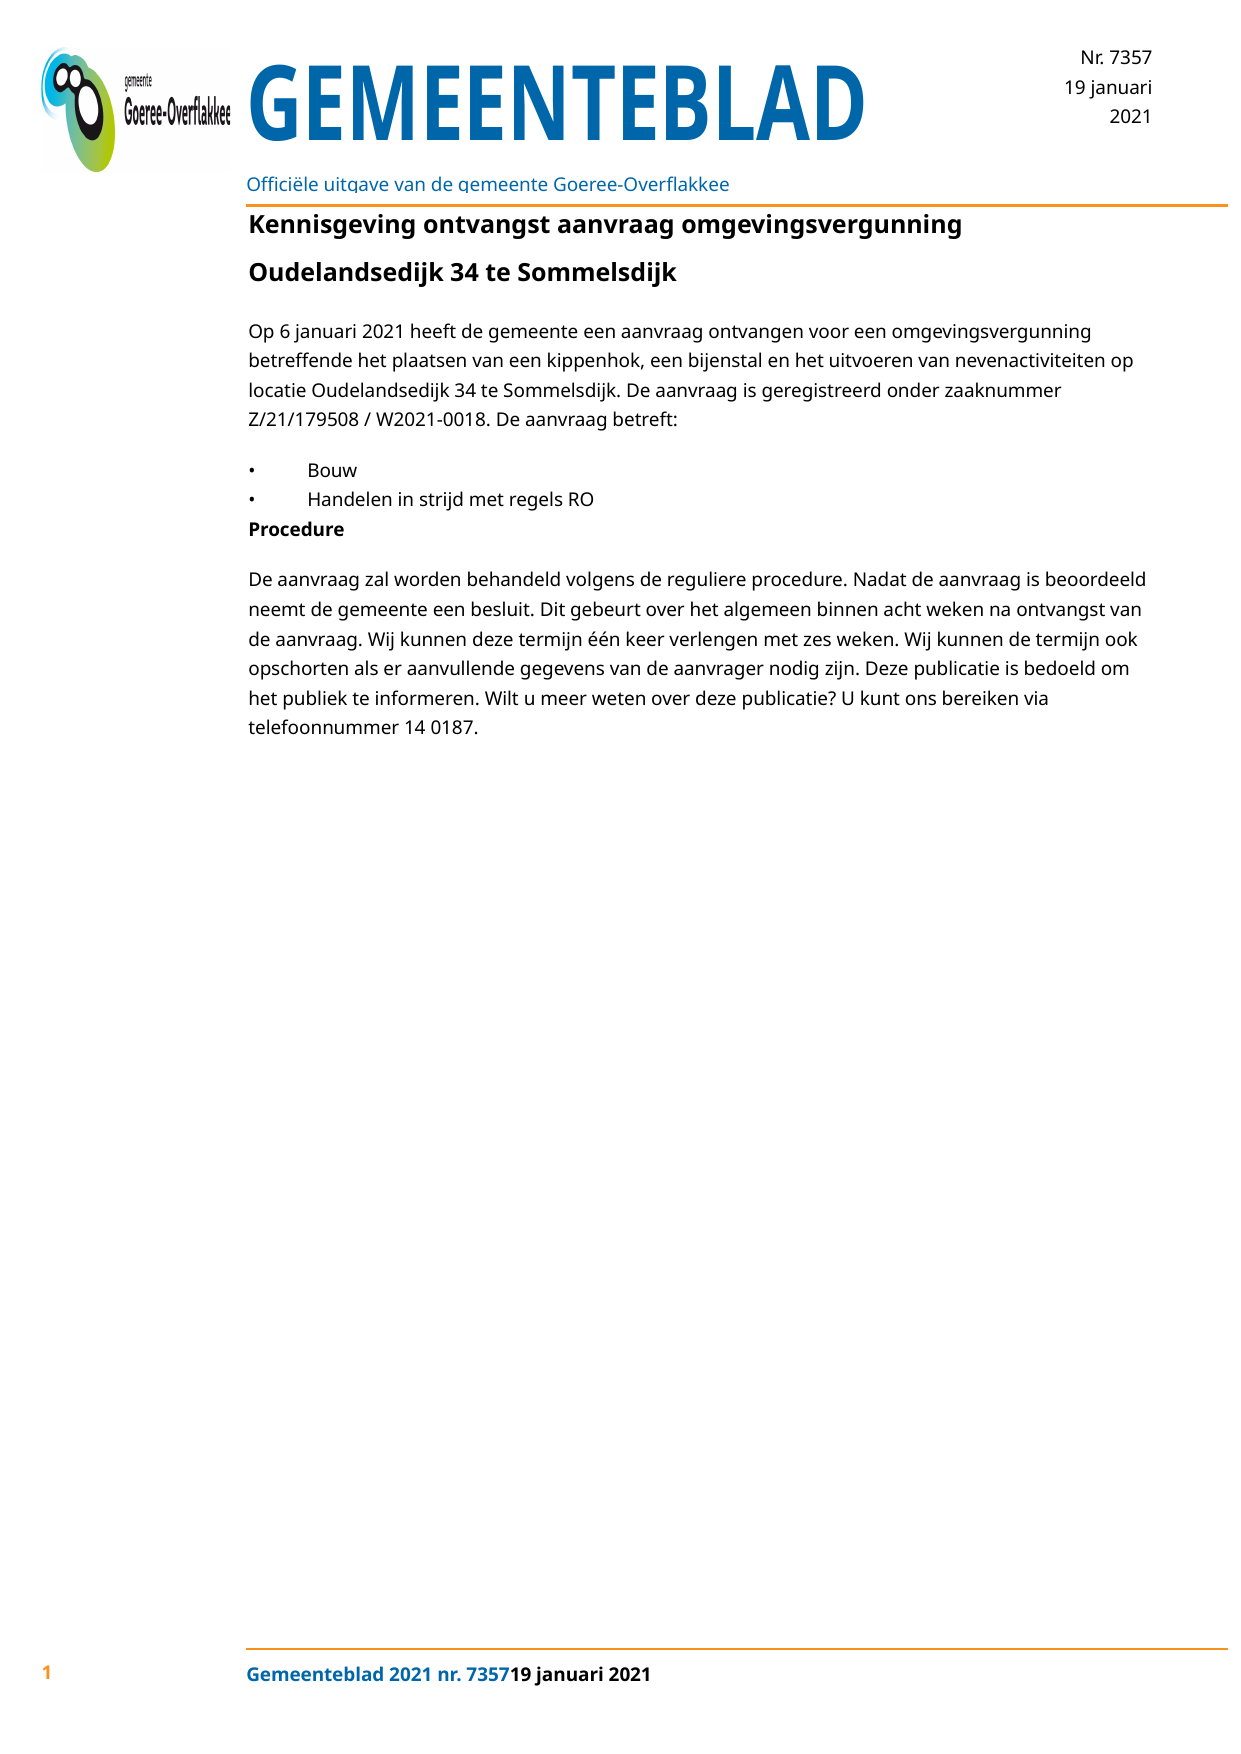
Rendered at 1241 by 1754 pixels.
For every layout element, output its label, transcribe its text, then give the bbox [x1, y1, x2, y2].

text Kennisgeving ontvangst aanvraag omgevingsvergunning Oudelandsedijk 34 te Sommelsdijk [248, 207, 1152, 288]
picture [41, 47, 231, 172]
text De aanvraag zal worden behandeld volgens de reguliere procedure. Nadat de aanvraag is beoordeeld neemt de gemeente een besluit. Dit gebeurt over het algemeen binnen acht weken na ontvangst van de aanvraag. Wij kunnen deze termijn één keer verlengen met zes weken. Wij kunnen de termijn ook opschorten als er aanvullende gegevens van de aanvrager nodig zijn. Deze publicatie is bedoeld om het publiek te informeren. Wilt u meer weten over deze publicatie? U kunt ons bereiken via telefoonnummer 14 0187. [248, 567, 1152, 740]
list Handelen in strijd met regels RO [248, 487, 1152, 512]
text Procedure [248, 516, 1152, 542]
text Op 6 januari 2021 heeft de gemeente een aanvraag ontvangen voor een omgevingsvergunning betreffende het plaatsen van een kippenhok, een bijenstal en het uitvoeren van nevenactiviteiten op locatie Oudelandsedijk 34 te Sommelsdijk. De aanvraag is geregistreerd onder zaaknummer Z/21/179508 / W2021-0018. De aanvraag betreft: [248, 318, 1152, 432]
list Bouw [248, 457, 1152, 483]
